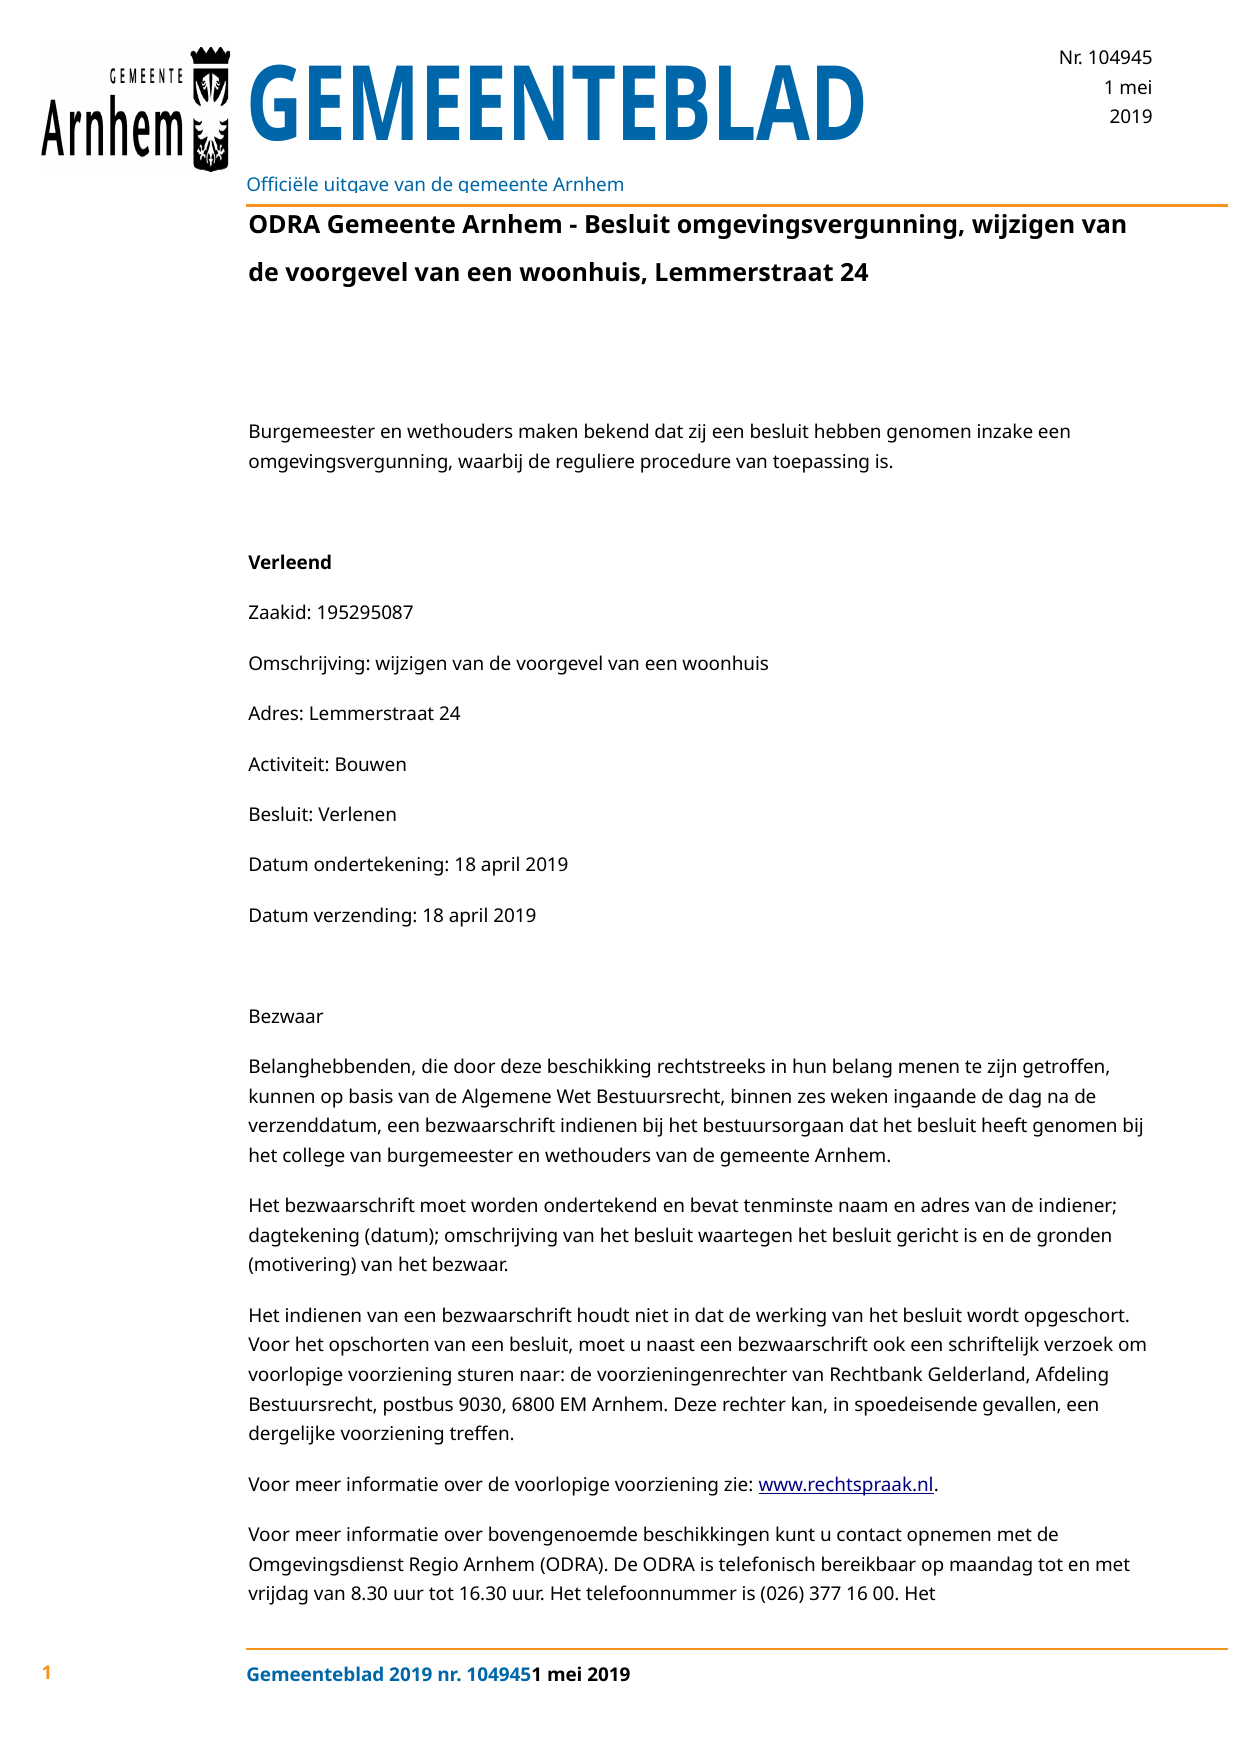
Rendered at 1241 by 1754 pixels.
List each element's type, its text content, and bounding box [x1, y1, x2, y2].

text Burgemeester en wethouders maken bekend dat zij een besluit hebben genomen inzake een omgevingsvergunning, waarbij de reguliere procedure van toepassing is. [248, 419, 1152, 474]
text Besluit: Verlenen [248, 801, 1152, 827]
text Activiteit: Bouwen [248, 751, 1152, 777]
text Omschrijving: wijzigen van de voorgevel van een woonhuis [248, 650, 1152, 676]
picture [41, 47, 231, 172]
text Datum verzending: 18 april 2019 [248, 902, 1152, 928]
text Verleend [248, 549, 1152, 575]
text Belanghebbenden, die door deze beschikking rechtstreeks in hun belang menen te zijn getroffen, kunnen op basis van de Algemene Wet Bestuursrecht, binnen zes weken ingaande de dag na de verzenddatum, een bezwaarschrift indienen bij het bestuursorgaan dat het besluit heeft genomen bij het college van burgemeester en wethouders van de gemeente Arnhem. [248, 1053, 1152, 1168]
text Het bezwaarschrift moet worden ondertekend en bevat tenminste naam en adres van de indiener; dagtekening (datum); omschrijving van het besluit waartegen het besluit gericht is en de gronden (motivering) van het bezwaar. [248, 1192, 1152, 1277]
text ODRA Gemeente Arnhem - Besluit omgevingsvergunning, wijzigen van de voorgevel van een woonhuis, Lemmerstraat 24 [248, 207, 1152, 288]
text Het indienen van een bezwaarschrift houdt niet in dat de werking van het besluit wordt opgeschort. Voor het opschorten van een besluit, moet u naast een bezwaarschrift ook een schriftelijk verzoek om voorlopige voorziening sturen naar: de voorzieningenrechter van Rechtbank Gelderland, Afdeling Bestuursrecht, postbus 9030, 6800 EM Arnhem. Deze rechter kan, in spoedeisende gevallen, een dergelijke voorziening treffen. [248, 1302, 1152, 1446]
text Datum ondertekening: 18 april 2019 [248, 852, 1152, 877]
text Zaakid: 195295087 [248, 599, 1152, 625]
text Bezwaar [248, 1003, 1152, 1029]
text Adres: Lemmerstraat 24 [248, 700, 1152, 726]
text Voor meer informatie over de voorlopige voorziening zie: www.rechtspraak.nl. [248, 1471, 1152, 1497]
text Voor meer informatie over bovengenoemde beschikkingen kunt u contact opnemen met de Omgevingsdienst Regio Arnhem (ODRA). De ODRA is telefonisch bereikbaar op maandag tot en met vrijdag van 8.30 uur tot 16.30 uur. Het telefoonnummer is (026) 377 16 00. Het [248, 1521, 1152, 1606]
